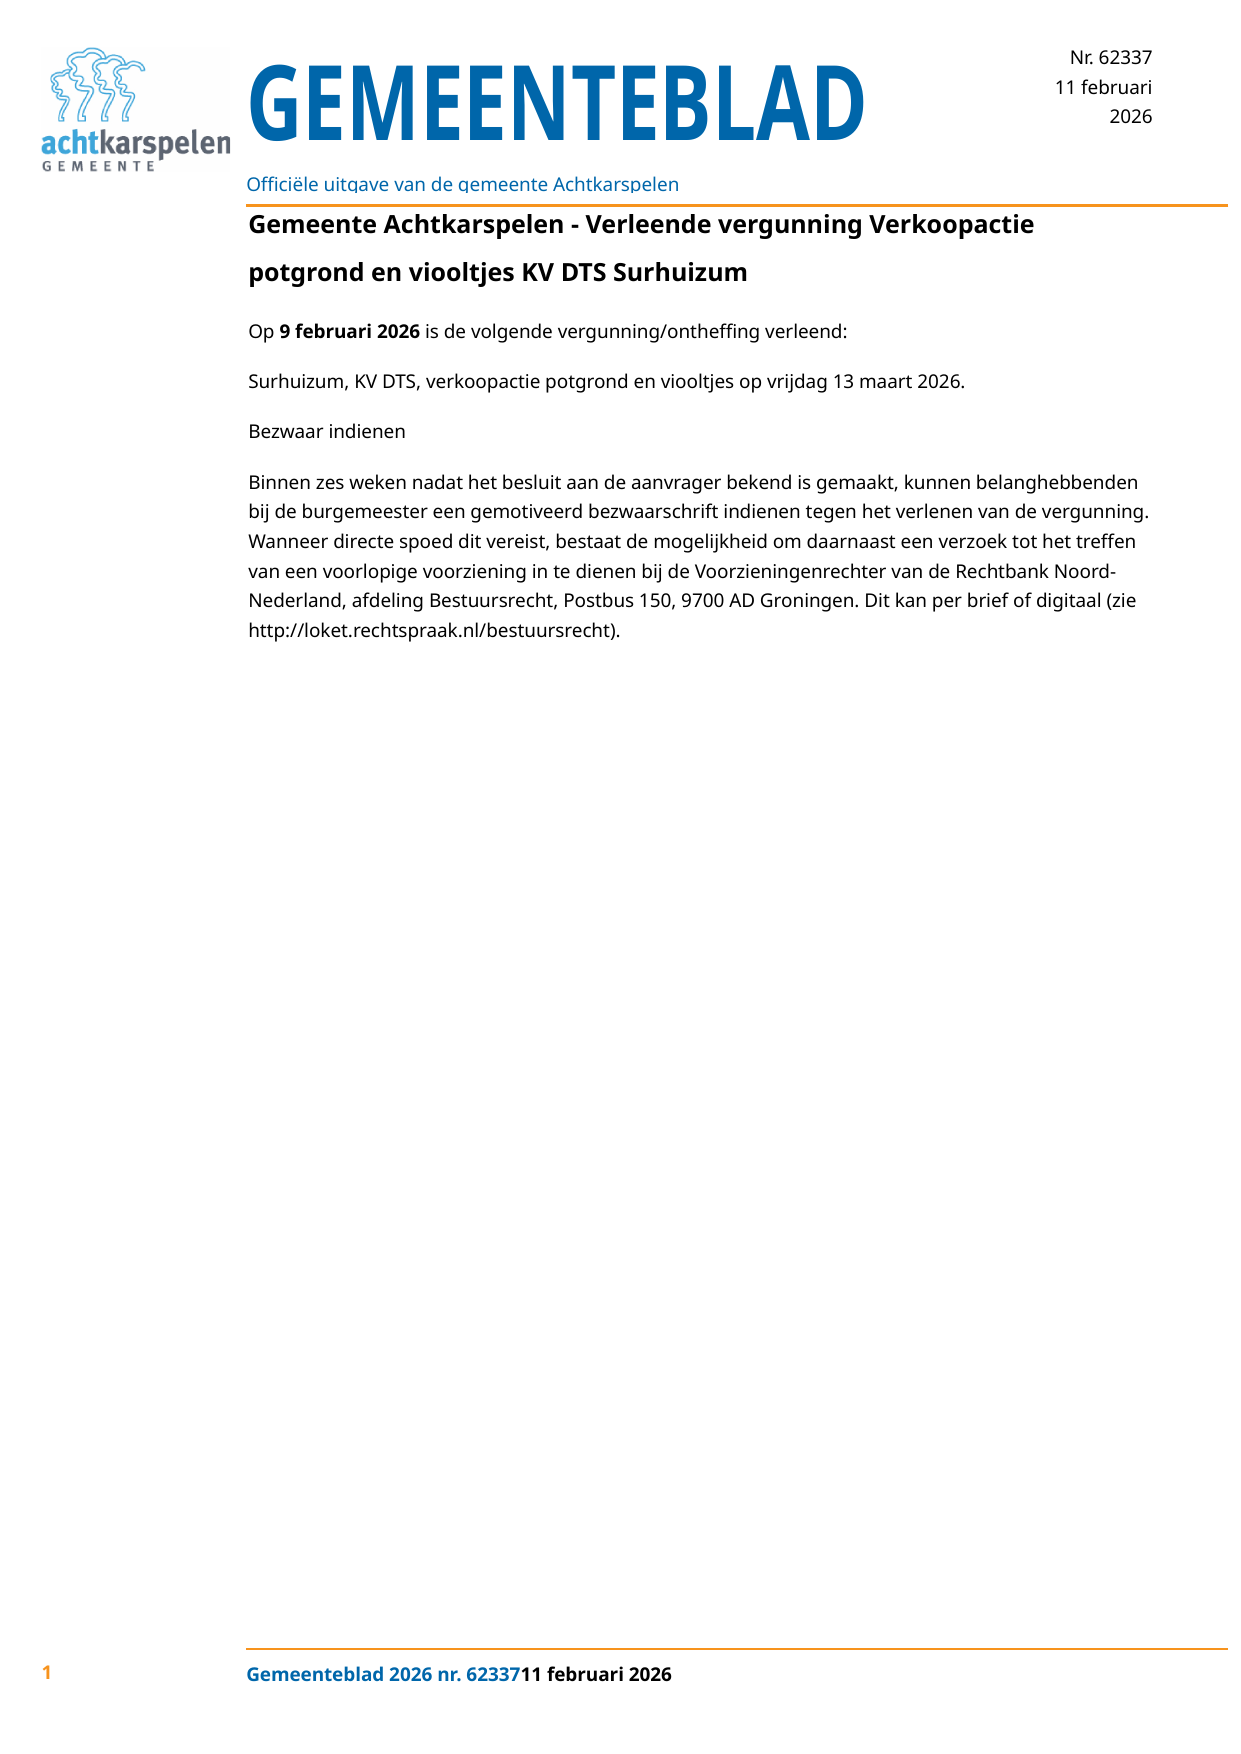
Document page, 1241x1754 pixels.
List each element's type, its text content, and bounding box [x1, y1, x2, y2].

picture [41, 47, 231, 172]
text Binnen zes weken nadat het besluit aan de aanvrager bekend is gemaakt, kunnen belanghebbenden bij de burgemeester een gemotiveerd bezwaarschrift indienen tegen het verlenen van de vergunning. Wanneer directe spoed dit vereist, bestaat de mogelijkheid om daarnaast een verzoek tot het treffen van een voorlopige voorziening in te dienen bij de Voorzieningenrechter van de Rechtbank Noord-Nederland, afdeling Bestuursrecht, Postbus 150, 9700 AD Groningen. Dit kan per brief of digitaal (zie http://loket.rechtspraak.nl/bestuursrecht). [248, 469, 1152, 643]
text Bezwaar indienen [248, 419, 1152, 444]
text Surhuizum, KV DTS, verkoopactie potgrond en viooltjes op vrijdag 13 maart 2026. [248, 368, 1152, 394]
text Gemeente Achtkarspelen - Verleende vergunning Verkoopactie potgrond en viooltjes KV DTS Surhuizum [248, 207, 1152, 288]
text Op 9 februari 2026 is de volgende vergunning/ontheffing verleend: [248, 318, 1152, 344]
